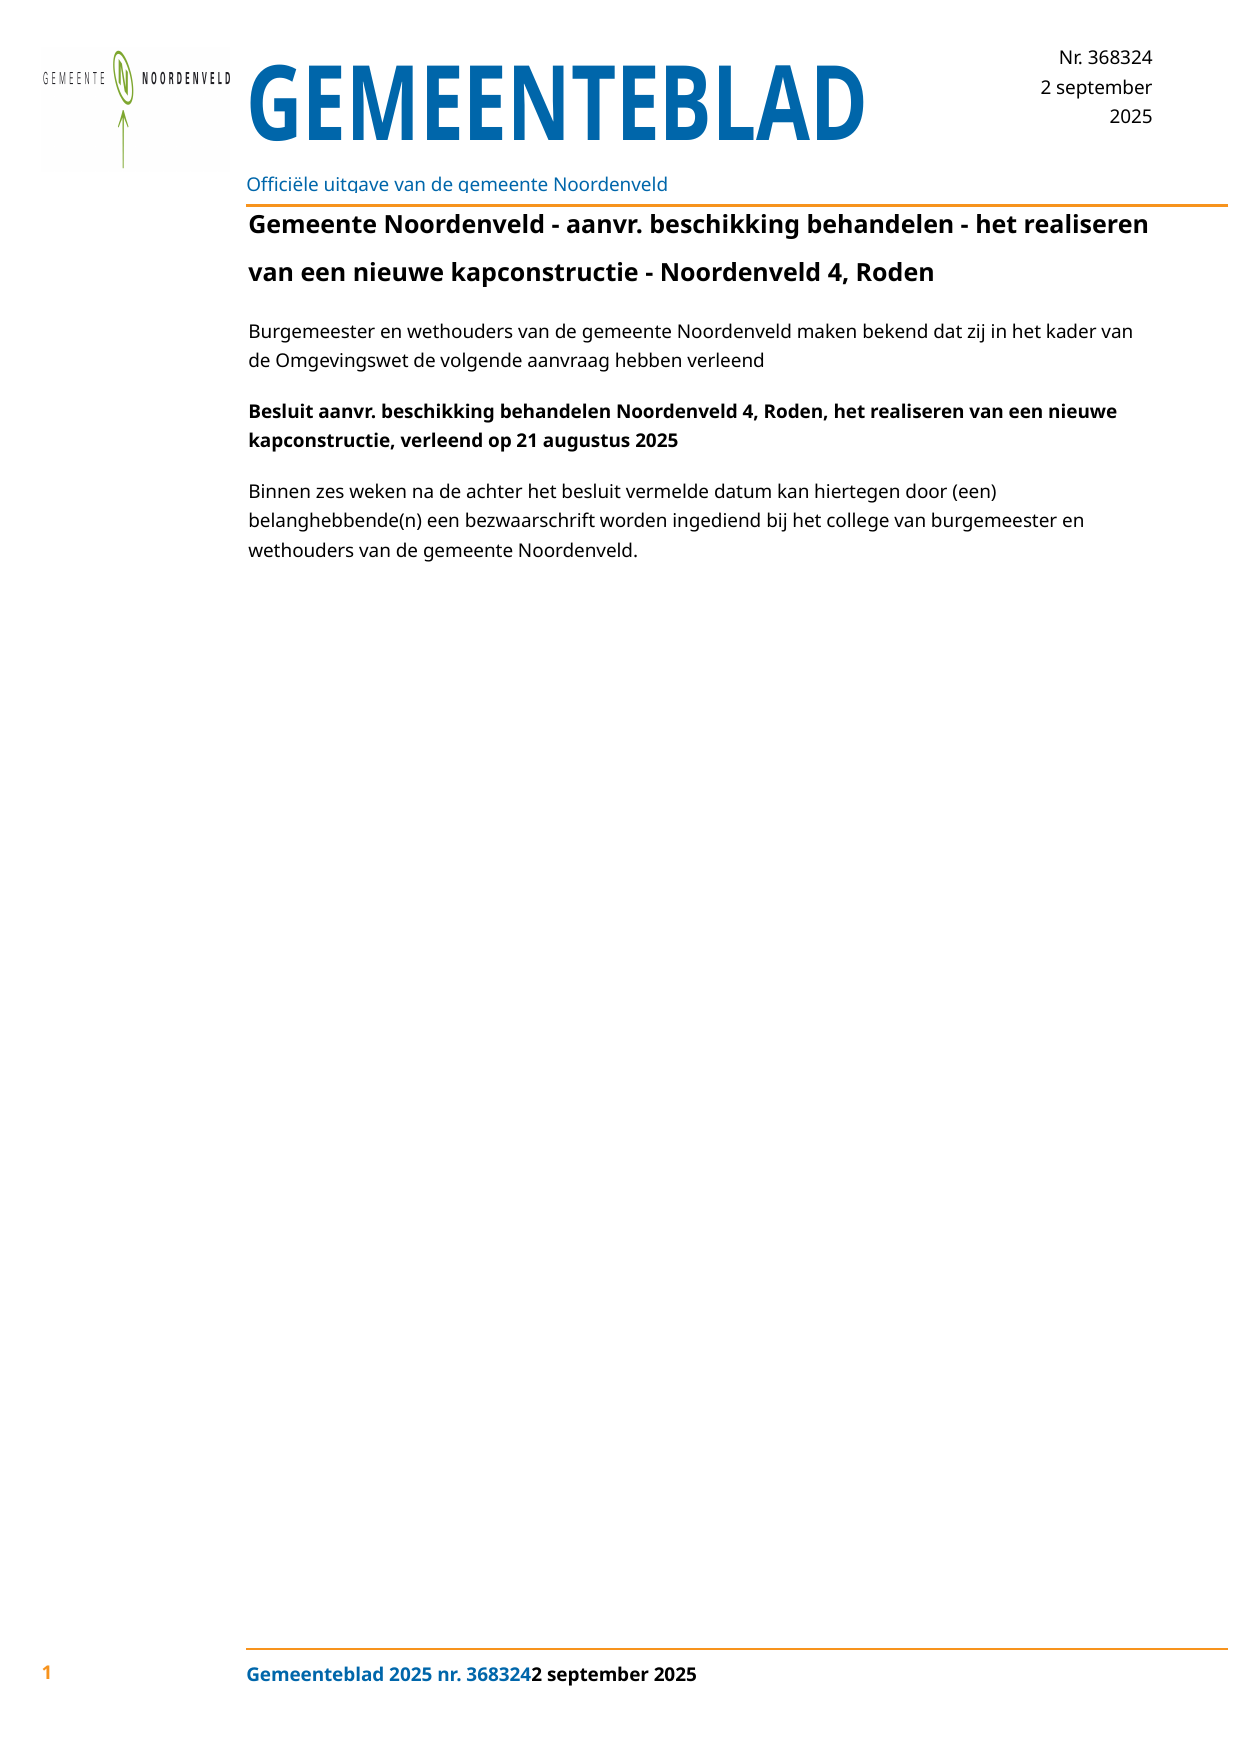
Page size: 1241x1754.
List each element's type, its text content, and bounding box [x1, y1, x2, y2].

text Burgemeester en wethouders van de gemeente Noordenveld maken bekend dat zij in het kader van de Omgevingswet de volgende aanvraag hebben verleend [248, 318, 1152, 373]
text Besluit aanvr. beschikking behandelen Noordenveld 4, Roden, het realiseren van een nieuwe kapconstructie, verleend op 21 augustus 2025 [248, 398, 1152, 453]
text Binnen zes weken na de achter het besluit vermelde datum kan hiertegen door (een) belanghebbende(n) een bezwaarschrift worden ingediend bij het college van burgemeester en wethouders van de gemeente Noordenveld. [248, 478, 1152, 563]
picture [41, 47, 231, 172]
text Gemeente Noordenveld - aanvr. beschikking behandelen - het realiseren van een nieuwe kapconstructie - Noordenveld 4, Roden [248, 207, 1152, 288]
